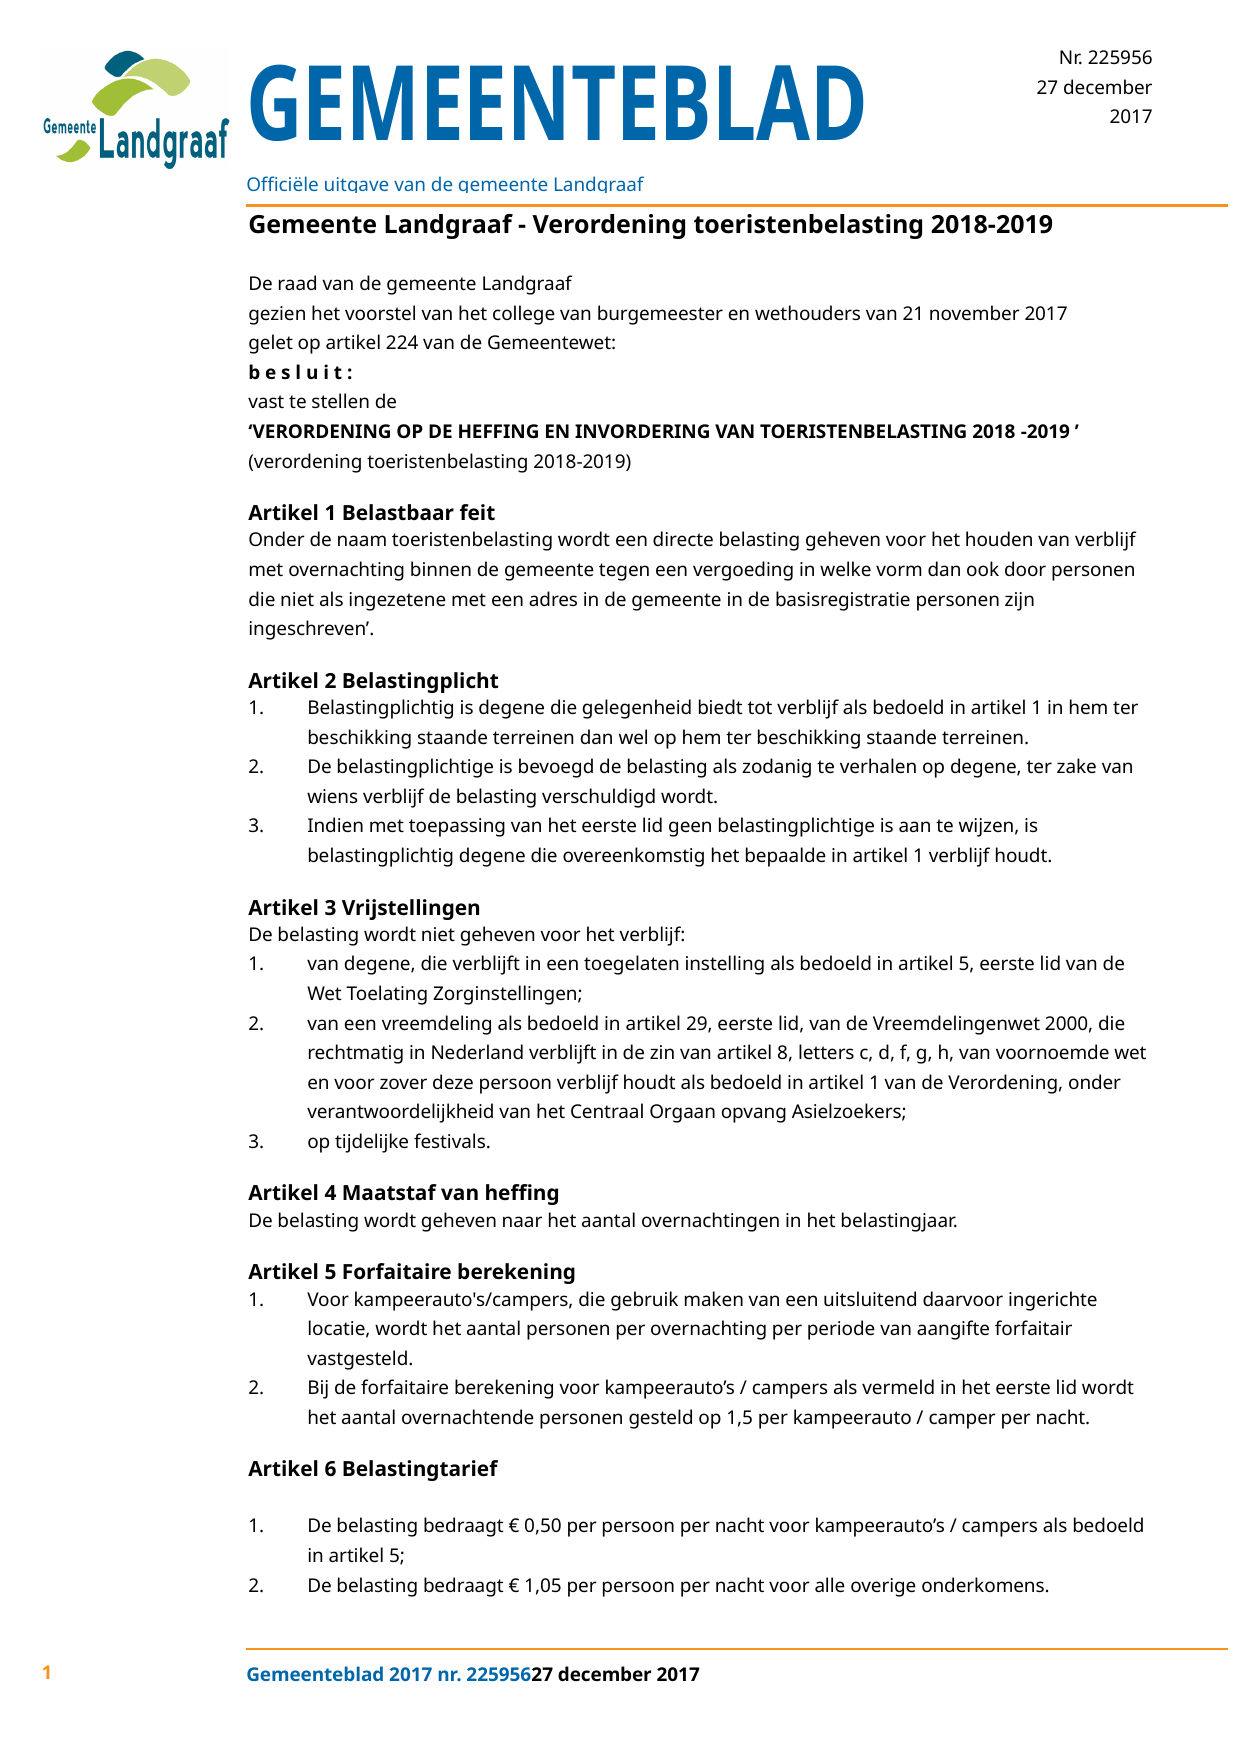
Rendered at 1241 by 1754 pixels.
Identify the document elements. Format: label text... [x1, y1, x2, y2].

list Indien met toepassing van het eerste lid geen belastingplichtige is aan te wijzen, is belastingplichtig degene die overeenkomstig het bepaalde in artikel 1 verblijf houdt. [248, 813, 1152, 868]
picture [41, 47, 231, 172]
text Artikel 2 Belastingplicht [248, 666, 1152, 694]
list De belasting bedraagt € 0,50 per persoon per nacht voor kampeerauto’s / campers als bedoeld in artikel 5; [248, 1513, 1152, 1568]
text De raad van de gemeente Landgraaf [248, 270, 1152, 296]
text Artikel 5 Forfaitaire berekening [248, 1257, 1152, 1286]
text Onder de naam toeristenbelasting wordt een directe belasting geheven voor het houden van verblijf met overnachting binnen de gemeente tegen een vergoeding in welke vorm dan ook door personen die niet als ingezetene met een adres in de gemeente in de basisregistratie personen zijn ingeschreven’. [248, 527, 1152, 641]
text gelet op artikel 224 van de Gemeentewet: [248, 329, 1152, 355]
list De belastingplichtige is bevoegd de belasting als zodanig te verhalen op degene, ter zake van wiens verblijf de belasting verschuldigd wordt. [248, 753, 1152, 809]
text De belasting wordt geheven naar het aantal overnachtingen in het belastingjaar. [248, 1207, 1152, 1233]
text vast te stellen de [248, 389, 1152, 414]
text ‘VERORDENING OP DE HEFFING EN INVORDERING VAN TOERISTENBELASTING 2018 -2019 ’ [248, 418, 1152, 444]
text Artikel 1 Belastbaar feit [248, 498, 1152, 527]
text Artikel 4 Maatstaf van heffing [248, 1178, 1152, 1207]
list Bij de forfaitaire berekening voor kampeerauto’s / campers als vermeld in het eerste lid wordt het aantal overnachtende personen gesteld op 1,5 per kampeerauto / camper per nacht. [248, 1374, 1152, 1430]
text Artikel 3 Vrijstellingen [248, 893, 1152, 921]
text gezien het voorstel van het college van burgemeester en wethouders van 21 november 2017 [248, 300, 1152, 326]
text De belasting wordt niet geheven voor het verblijf: [248, 921, 1152, 947]
list van degene, die verblijft in een toegelaten instelling als bedoeld in artikel 5, eerste lid van de Wet Toelating Zorginstellingen; [248, 951, 1152, 1006]
list Voor kampeerauto's/campers, die gebruik maken van een uitsluitend daarvoor ingerichte locatie, wordt het aantal personen per overnachting per periode van aangifte forfaitair vastgesteld. [248, 1286, 1152, 1371]
list op tijdelijke festivals. [248, 1128, 1152, 1154]
list De belasting bedraagt € 1,05 per persoon per nacht voor alle overige onderkomens. [248, 1572, 1152, 1597]
list Belastingplichtig is degene die gelegenheid biedt tot verblijf als bedoeld in artikel 1 in hem ter beschikking staande terreinen dan wel op hem ter beschikking staande terreinen. [248, 694, 1152, 749]
list van een vreemdeling als bedoeld in artikel 29, eerste lid, van de Vreemdelingenwet 2000, die rechtmatig in Nederland verblijft in de zin van artikel 8, letters c, d, f, g, h, van voornoemde wet en voor zover deze persoon verblijf houdt als bedoeld in artikel 1 van de Verordening, onder verantwoordelijkheid van het Centraal Orgaan opvang Asielzoekers; [248, 1010, 1152, 1124]
text Gemeente Landgraaf - Verordening toeristenbelasting 2018-2019 [248, 207, 1152, 241]
text Artikel 6 Belastingtarief [248, 1454, 1152, 1483]
text (verordening toeristenbelasting 2018-2019) [248, 448, 1152, 473]
text b e s l u i t : [248, 359, 1152, 385]
